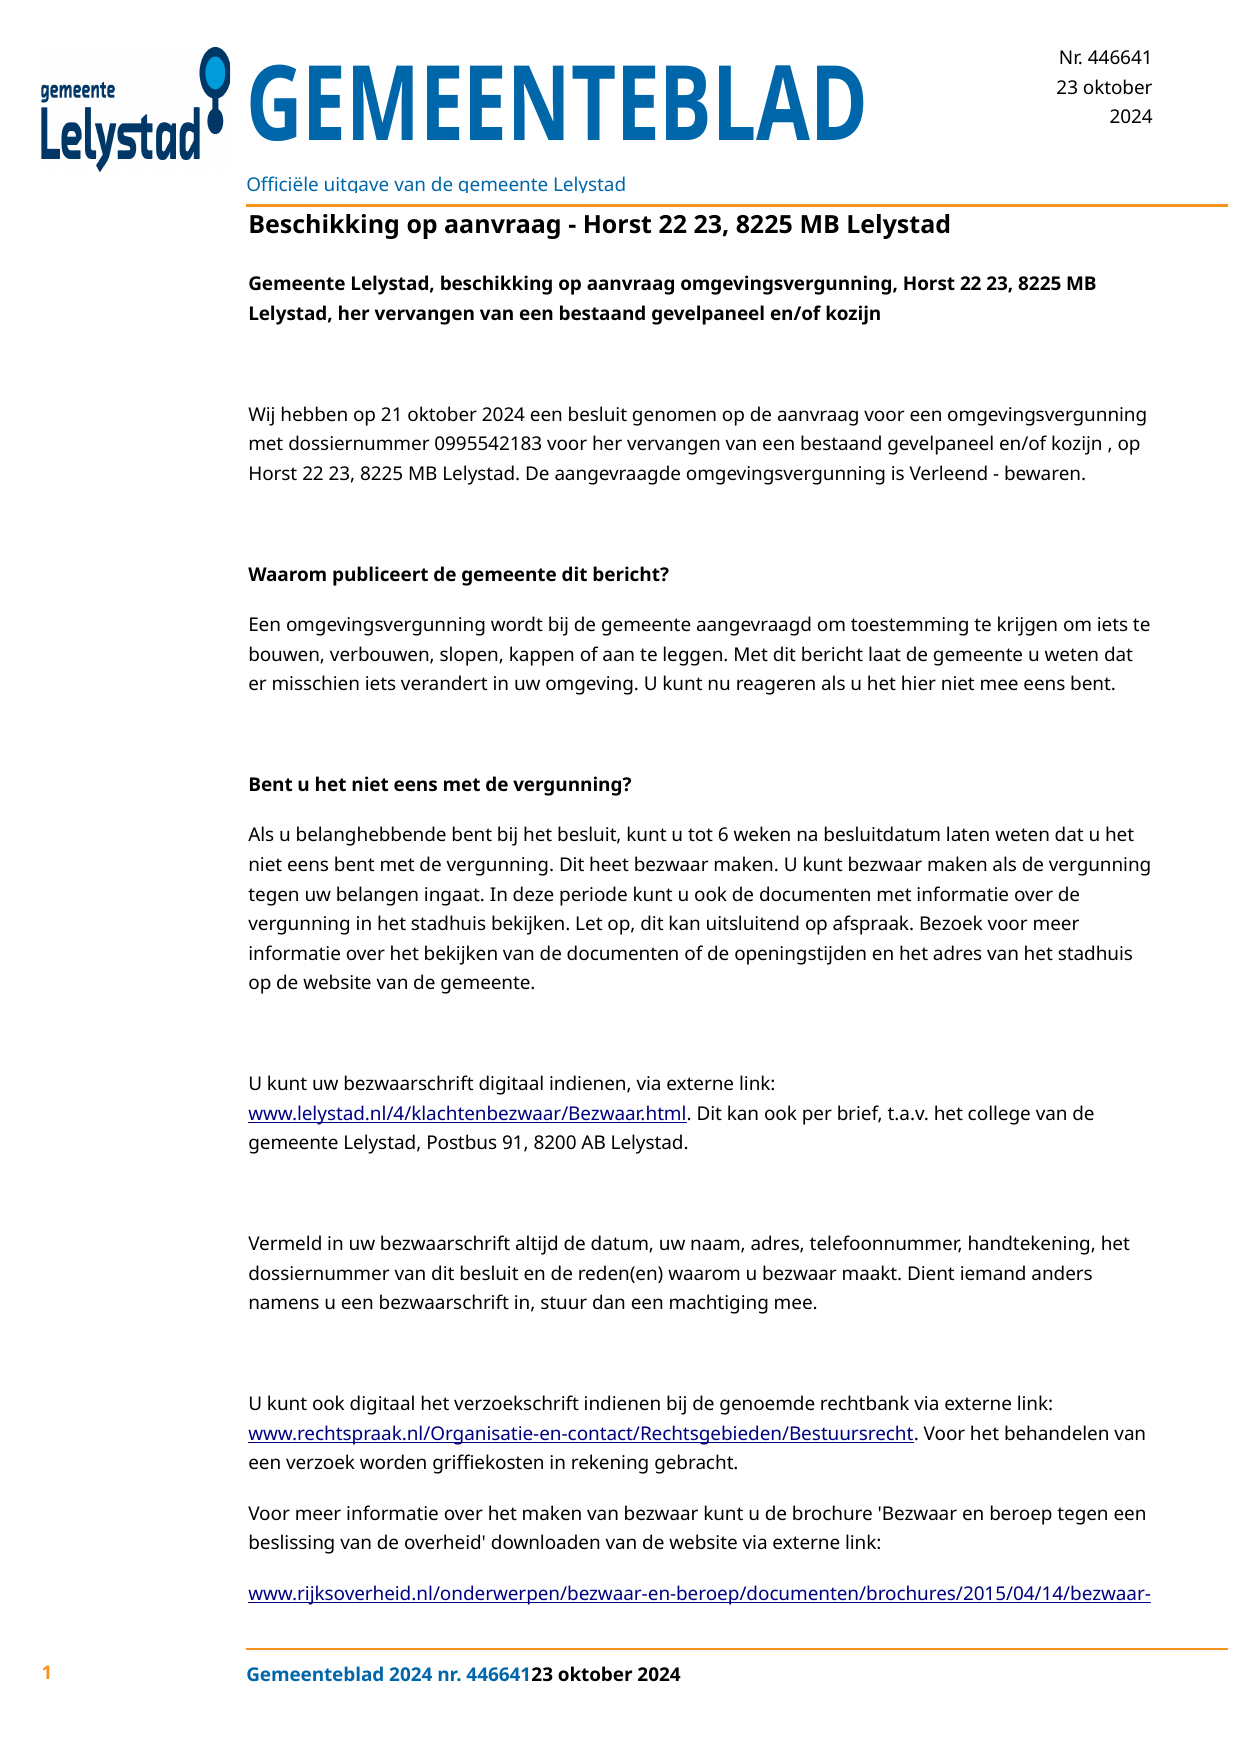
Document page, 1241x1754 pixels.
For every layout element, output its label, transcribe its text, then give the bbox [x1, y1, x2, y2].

text Voor meer informatie over het maken van bezwaar kunt u de brochure 'Bezwaar en beroep tegen een beslissing van de overheid' downloaden van de website via externe link: [248, 1500, 1152, 1555]
text Bent u het niet eens met de vergunning? [248, 771, 1152, 797]
text Wij hebben op 21 oktober 2024 een besluit genomen op de aanvraag voor een omgevingsvergunning met dossiernummer 0995542183 voor her vervangen van een bestaand gevelpaneel en/of kozijn , op Horst 22 23, 8225 MB Lelystad. De aangevraagde omgevingsvergunning is Verleend - bewaren. [248, 401, 1152, 486]
text Beschikking op aanvraag - Horst 22 23, 8225 MB Lelystad [248, 207, 1152, 241]
text Vermeld in uw bezwaarschrift altijd de datum, uw naam, adres, telefoonnummer, handtekening, het dossiernummer van dit besluit en de reden(en) waarom u bezwaar maakt. Dient iemand anders namens u een bezwaarschrift in, stuur dan een machtiging mee. [248, 1230, 1152, 1315]
text Waarom publiceert de gemeente dit bericht? [248, 561, 1152, 586]
text U kunt uw bezwaarschrift digitaal indienen, via externe link: www.lelystad.nl/4/klachtenbezwaar/Bezwaar.html. Dit kan ook per brief, t.a.v. het college van de gemeente Lelystad, Postbus 91, 8200 AB Lelystad. [248, 1070, 1152, 1155]
text Als u belanghebbende bent bij het besluit, kunt u tot 6 weken na besluitdatum laten weten dat u het niet eens bent met de vergunning. Dit heet bezwaar maken. U kunt bezwaar maken als de vergunning tegen uw belangen ingaat. In deze periode kunt u ook de documenten met informatie over de vergunning in het stadhuis bekijken. Let op, dit kan uitsluitend op afspraak. Bezoek voor meer informatie over het bekijken van de documenten of de openingstijden en het adres van het stadhuis op de website van de gemeente. [248, 822, 1152, 995]
text www.rijksoverheid.nl/onderwerpen/bezwaar-en-beroep/documenten/brochures/2015/04/14/bezwaar- [248, 1580, 1152, 1606]
text U kunt ook digitaal het verzoekschrift indienen bij de genoemde rechtbank via externe link: www.rechtspraak.nl/Organisatie-en-contact/Rechtsgebieden/Bestuursrecht. Voor het behandelen van een verzoek worden griffiekosten in rekening gebracht. [248, 1390, 1152, 1475]
text Een omgevingsvergunning wordt bij de gemeente aangevraagd om toestemming te krijgen om iets te bouwen, verbouwen, slopen, kappen of aan te leggen. Met dit bericht laat de gemeente u weten dat er misschien iets verandert in uw omgeving. U kunt nu reageren als u het hier niet mee eens bent. [248, 611, 1152, 696]
picture [41, 47, 231, 172]
text Gemeente Lelystad, beschikking op aanvraag omgevingsvergunning, Horst 22 23, 8225 MB Lelystad, her vervangen van een bestaand gevelpaneel en/of kozijn [248, 270, 1152, 326]
